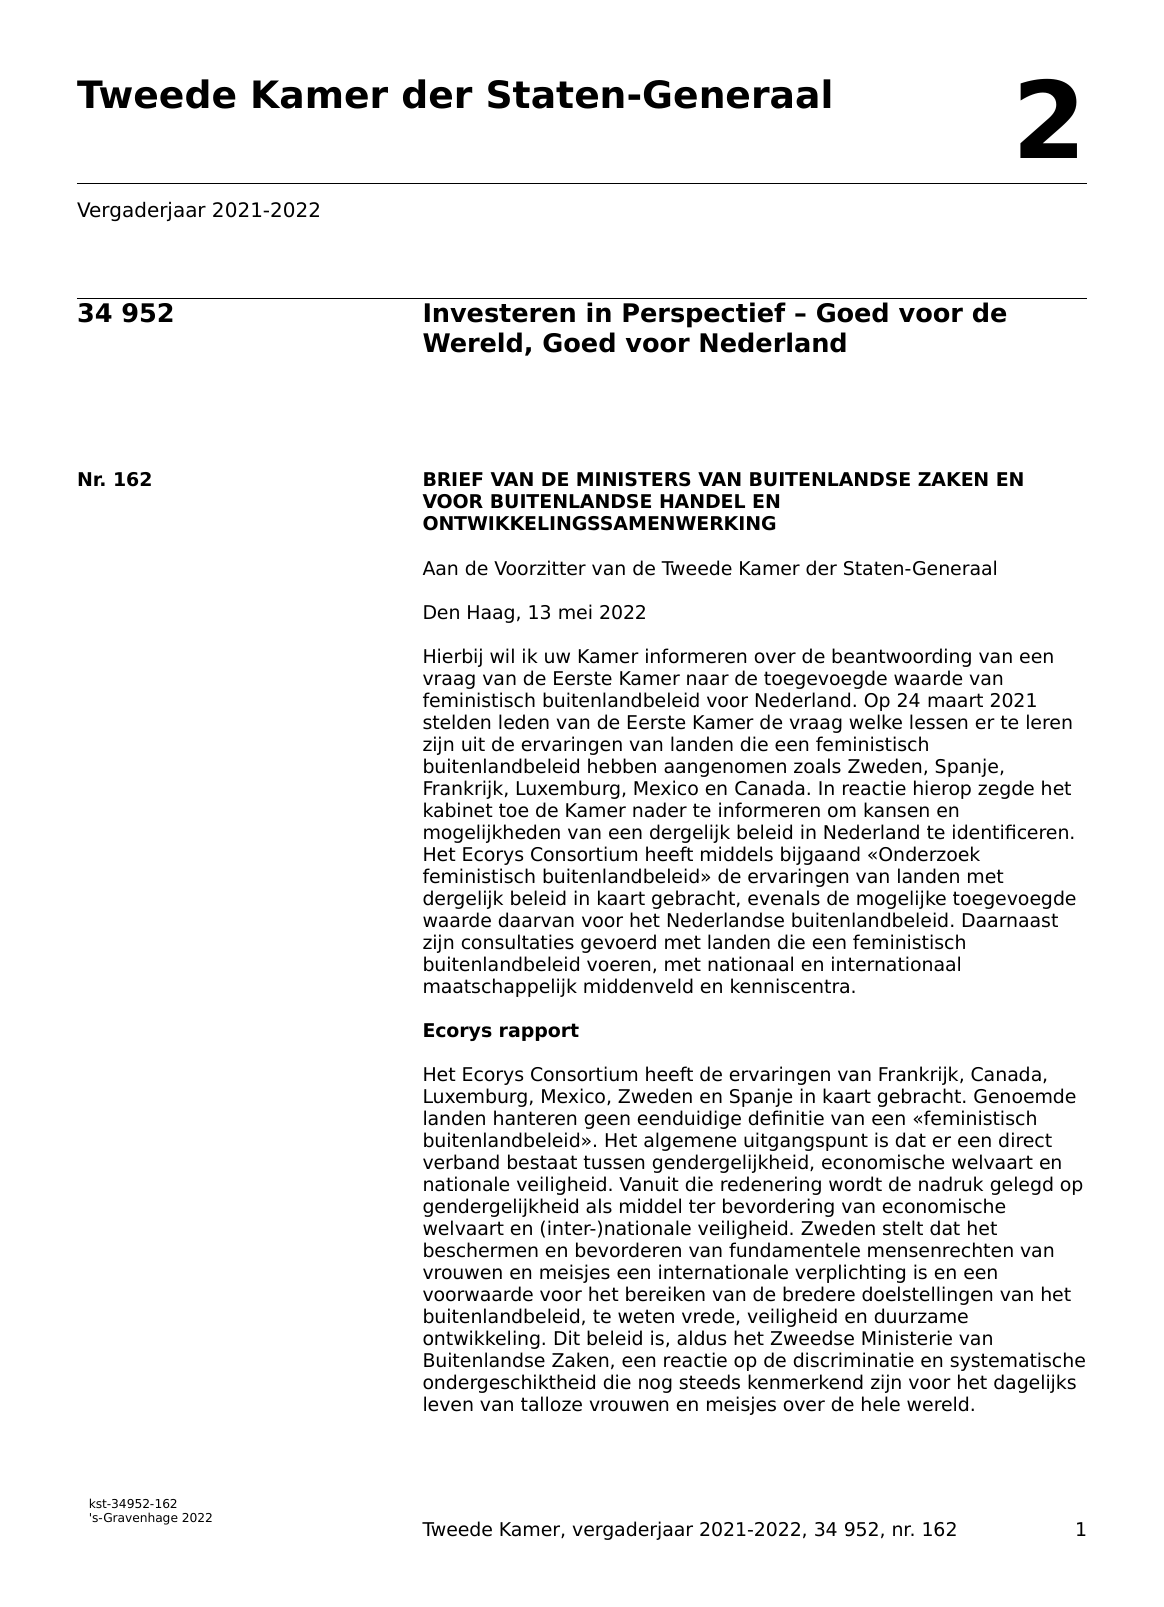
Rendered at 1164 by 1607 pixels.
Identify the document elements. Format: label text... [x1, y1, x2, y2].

text Aan de Voorzitter van de Tweede Kamer der Staten-Generaal [422, 557, 1087, 579]
subtitle Ecorys rapport [422, 1020, 1087, 1042]
text Den Haag, 13 mei 2022 [422, 602, 1087, 624]
text Het Ecorys Consortium heeft de ervaringen van Frankrijk, Canada, Luxemburg, Mexico, Zweden en Spanje in kaart gebracht. Genoemde landen hanteren geen eenduidige definitie van een «feministisch buitenlandbeleid». Het algemene uitgangspunt is dat er een direct verband bestaat tussen gendergelijkheid, economische welvaart en nationale veiligheid. Vanuit die redenering wordt de nadruk gelegd op gendergelijkheid als middel ter bevordering van economische welvaart en (inter-)nationale veiligheid. Zweden stelt dat het beschermen en bevorderen van fundamentele mensenrechten van vrouwen en meisjes een internationale verplichting is en een voorwaarde voor het bereiken van de bredere doelstellingen van het buitenlandbeleid, te weten vrede, veiligheid en duurzame ontwikkeling. Dit beleid is, aldus het Zweedse Ministerie van Buitenlandse Zaken, een reactie op de discriminatie en systematische ondergeschiktheid die nog steeds kenmerkend zijn voor het dagelijks leven van talloze vrouwen en meisjes over de hele wereld. [422, 1064, 1087, 1416]
subtitle 34 952 Investeren in Perspectief – Goed voor de Wereld, Goed voor Nederland [77, 299, 1087, 358]
text Hierbij wil ik uw Kamer informeren over de beantwoording van een vraag van de Eerste Kamer naar de toegevoegde waarde van feministisch buitenlandbeleid voor Nederland. Op 24 maart 2021 stelden leden van de Eerste Kamer de vraag welke lessen er te leren zijn uit de ervaringen van landen die een feministisch buitenlandbeleid hebben aangenomen zoals Zweden, Spanje, Frankrijk, Luxemburg, Mexico en Canada. In reactie hierop zegde het kabinet toe de Kamer nader te informeren om kansen en mogelijkheden van een dergelijk beleid in Nederland te identificeren. Het Ecorys Consortium heeft middels bijgaand «Onderzoek feministisch buitenlandbeleid» de ervaringen van landen met dergelijk beleid in kaart gebracht, evenals de mogelijke toegevoegde waarde daarvan voor het Nederlandse buitenlandbeleid. Daarnaast zijn consultaties gevoerd met landen die een feministisch buitenlandbeleid voeren, met nationaal en internationaal maatschappelijk middenveld en kenniscentra. [422, 646, 1087, 997]
table_cell Vergaderjaar 2021-2022 [77, 184, 1087, 298]
subtitle Nr. 162 BRIEF VAN DE MINISTERS VAN BUITENLANDSE ZAKEN EN VOOR BUITENLANDSE HANDEL EN ONTWIKKELINGSSAMENWERKING [77, 469, 1087, 535]
table_header 2 [886, 59, 1087, 183]
text kst-34952-162 [88, 1497, 323, 1511]
table_header Tweede Kamer der Staten-Generaal [77, 59, 886, 183]
text 's-Gravenhage 2022 [88, 1511, 323, 1525]
